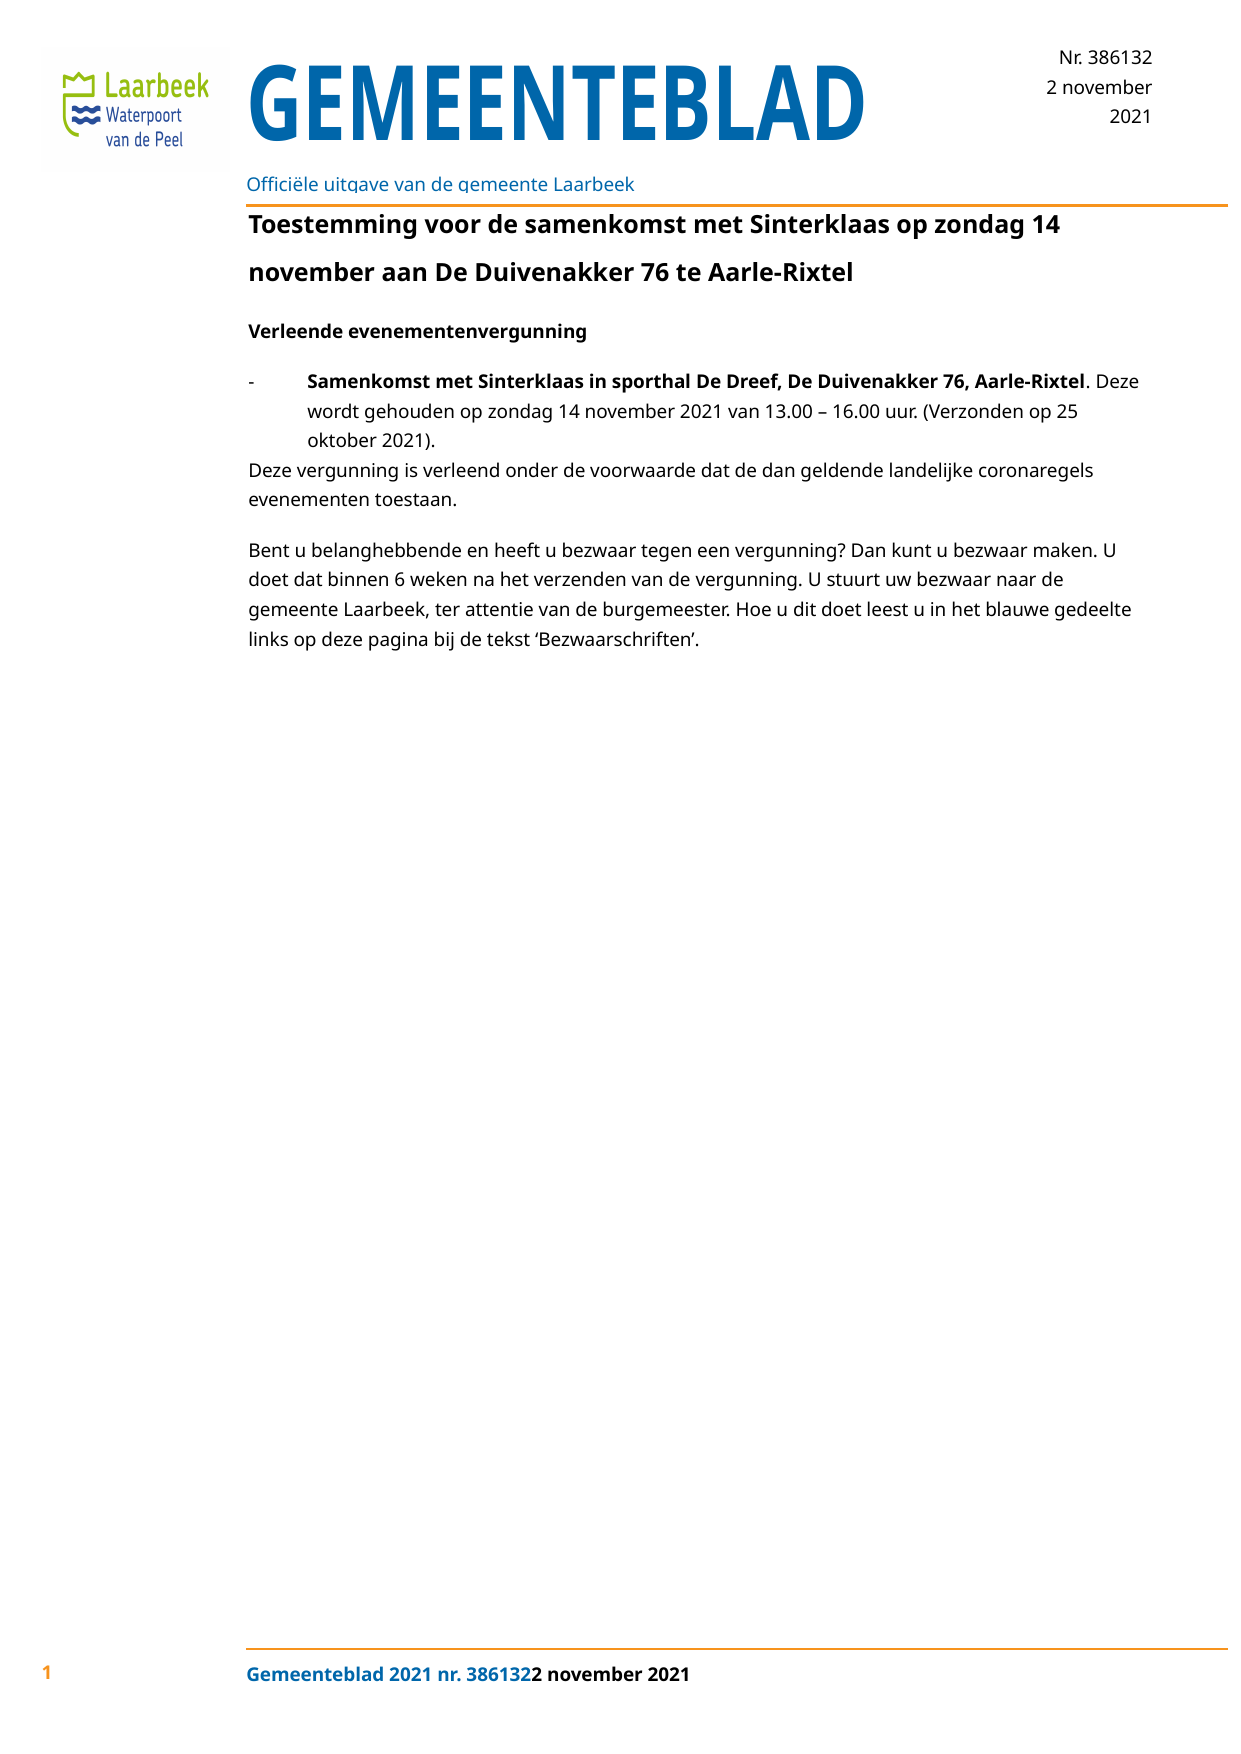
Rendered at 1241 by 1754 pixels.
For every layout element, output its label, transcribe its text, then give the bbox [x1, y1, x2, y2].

list Samenkomst met Sinterklaas in sporthal De Dreef, De Duivenakker 76, Aarle-Rixtel. Deze wordt gehouden op zondag 14 november 2021 van 13.00 – 16.00 uur. (Verzonden op 25 oktober 2021). [248, 368, 1152, 453]
picture [41, 47, 231, 172]
text Bent u belanghebbende en heeft u bezwaar tegen een vergunning? Dan kunt u bezwaar maken. U doet dat binnen 6 weken na het verzenden van de vergunning. U stuurt uw bezwaar naar de gemeente Laarbeek, ter attentie van de burgemeester. Hoe u dit doet leest u in het blauwe gedeelte links op deze pagina bij de tekst ‘Bezwaarschriften’. [248, 537, 1152, 652]
text Toestemming voor de samenkomst met Sinterklaas op zondag 14 november aan De Duivenakker 76 te Aarle-Rixtel [248, 207, 1152, 288]
text Deze vergunning is verleend onder de voorwaarde dat de dan geldende landelijke coronaregels evenementen toestaan. [248, 457, 1152, 512]
text Verleende evenementenvergunning [248, 318, 1152, 344]
